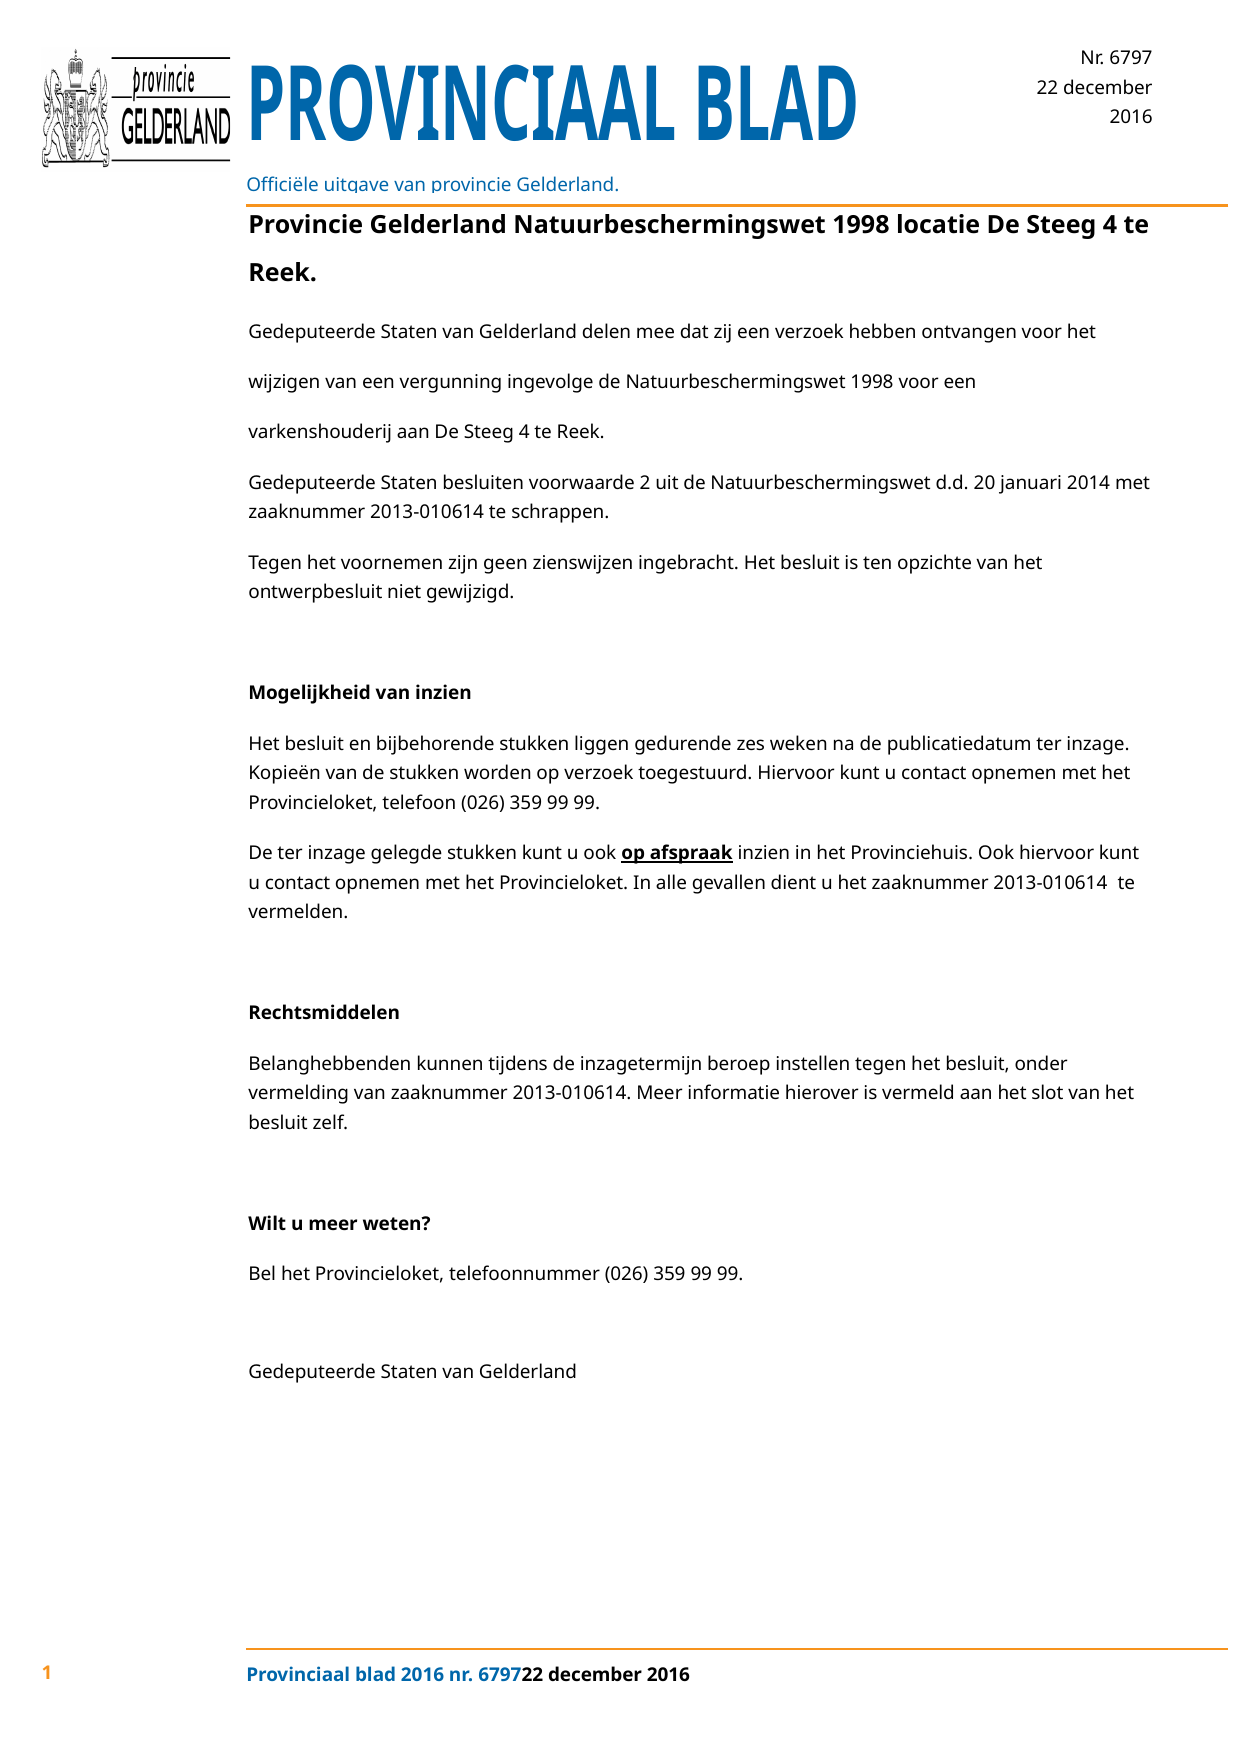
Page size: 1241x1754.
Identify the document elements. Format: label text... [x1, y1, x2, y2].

text Tegen het voornemen zijn geen zienswijzen ingebracht. Het besluit is ten opzichte van het ontwerpbesluit niet gewijzigd. [248, 549, 1152, 604]
text Mogelijkheid van inzien [248, 679, 1152, 705]
text Gedeputeerde Staten van Gelderland [248, 1359, 1152, 1384]
text Gedeputeerde Staten besluiten voorwaarde 2 uit de Natuurbeschermingswet d.d. 20 januari 2014 met zaaknummer 2013-010614 te schrappen. [248, 469, 1152, 524]
text De ter inzage gelegde stukken kunt u ook op afspraak inzien in het Provinciehuis. Ook hiervoor kunt u contact opnemen met het Provincieloket. In alle gevallen dient u het zaaknummer 2013-010614 te vermelden. [248, 839, 1152, 924]
text wijzigen van een vergunning ingevolge de Natuurbeschermingswet 1998 voor een [248, 368, 1152, 394]
text Rechtsmiddelen [248, 999, 1152, 1025]
text Het besluit en bijbehorende stukken liggen gedurende zes weken na de publicatiedatum ter inzage. Kopieën van de stukken worden op verzoek toegestuurd. Hiervoor kunt u contact opnemen met het Provincieloket, telefoon (026) 359 99 99. [248, 730, 1152, 815]
text Gedeputeerde Staten van Gelderland delen mee dat zij een verzoek hebben ontvangen voor het [248, 318, 1152, 344]
text varkenshouderij aan De Steeg 4 te Reek. [248, 419, 1152, 444]
text Bel het Provincieloket, telefoonnummer (026) 359 99 99. [248, 1260, 1152, 1286]
text Wilt u meer weten? [248, 1210, 1152, 1236]
picture [41, 47, 231, 172]
text Provincie Gelderland Natuurbeschermingswet 1998 locatie De Steeg 4 te Reek. [248, 207, 1152, 288]
text Belanghebbenden kunnen tijdens de inzagetermijn beroep instellen tegen het besluit, onder vermelding van zaaknummer 2013-010614. Meer informatie hierover is vermeld aan het slot van het besluit zelf. [248, 1050, 1152, 1135]
